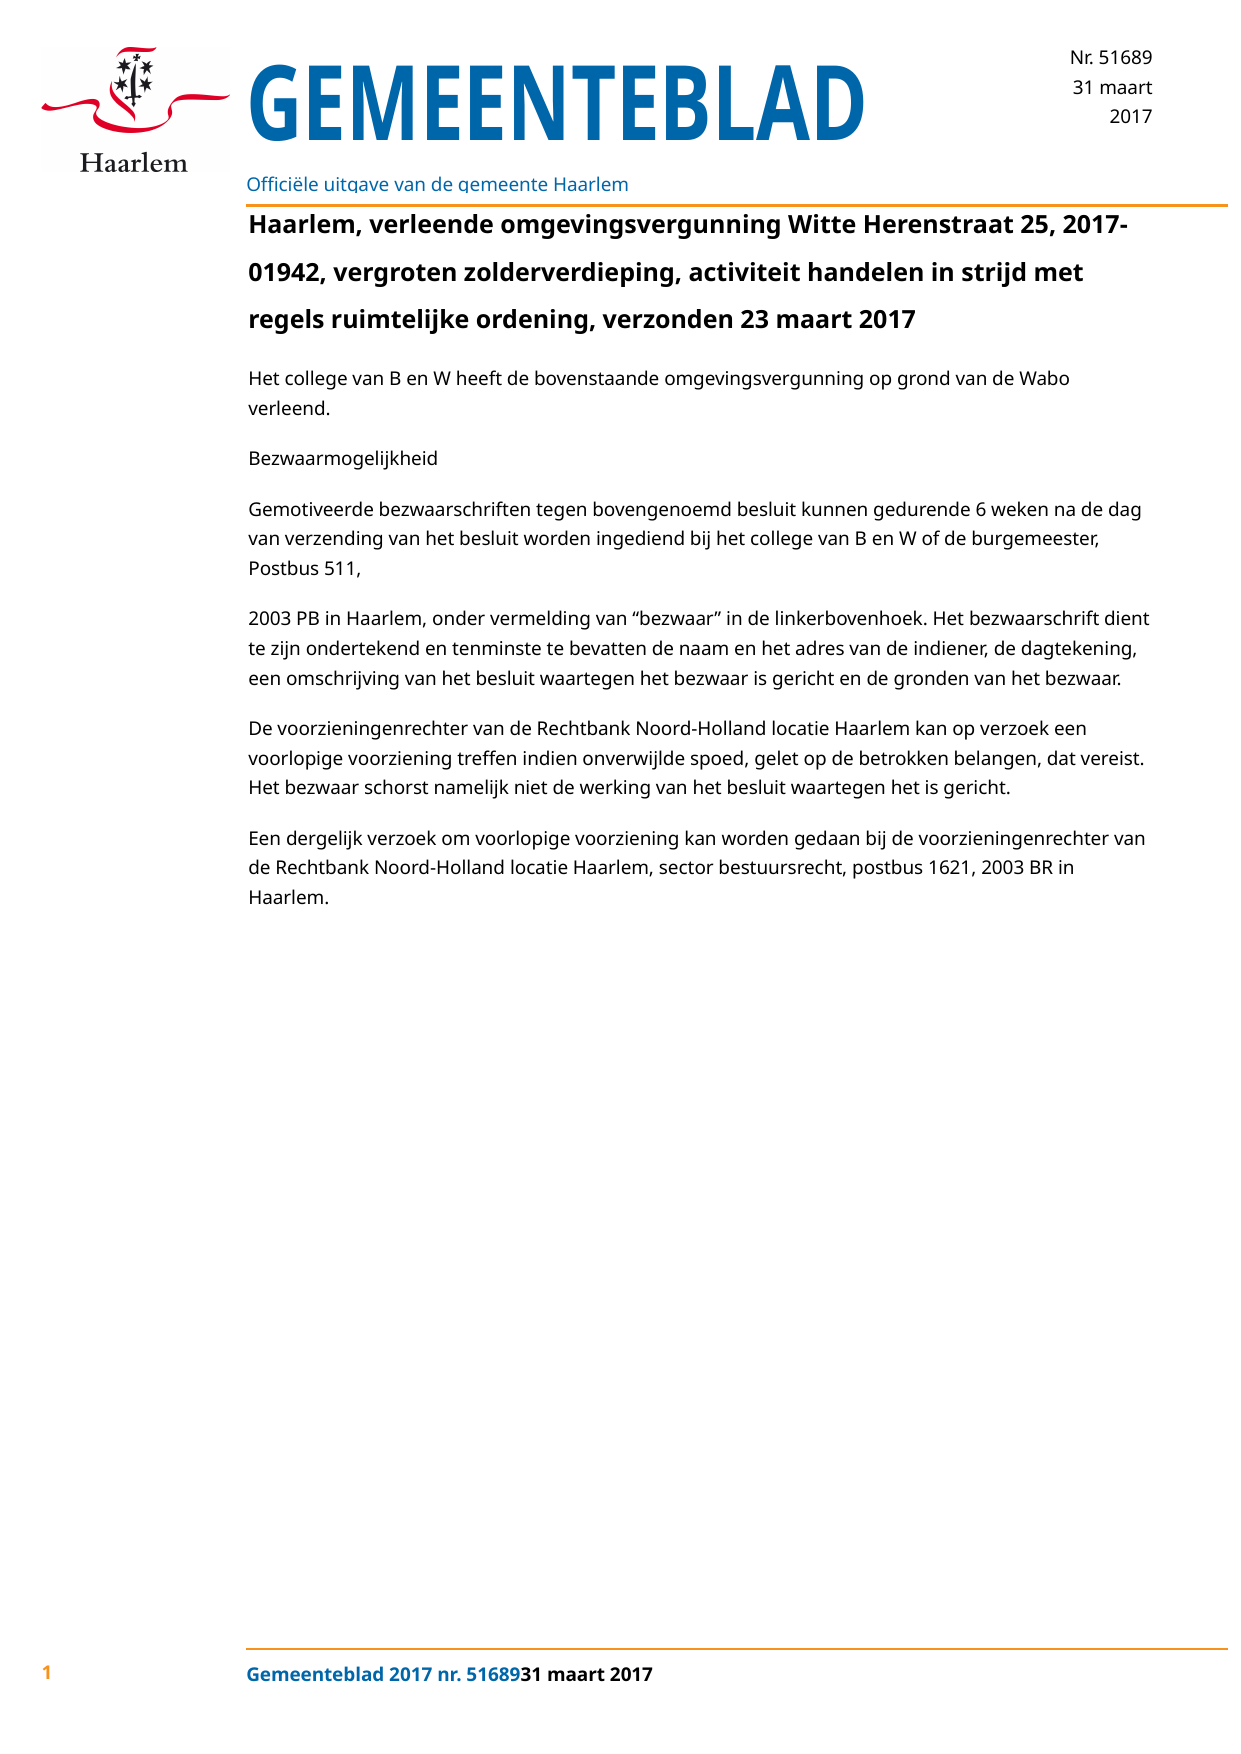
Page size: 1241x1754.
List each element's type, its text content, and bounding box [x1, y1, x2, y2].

text Haarlem, verleende omgevingsvergunning Witte Herenstraat 25, 2017-01942, vergroten zolderverdieping, activiteit handelen in strijd met regels ruimtelijke ordening, verzonden 23 maart 2017 [248, 207, 1152, 336]
text De voorzieningenrechter van de Rechtbank Noord-Holland locatie Haarlem kan op verzoek een voorlopige voorziening treffen indien onverwijlde spoed, gelet op de betrokken belangen, dat vereist. Het bezwaar schorst namelijk niet de werking van het besluit waartegen het is gericht. [248, 715, 1152, 800]
text 2003 PB in Haarlem, onder vermelding van “bezwaar” in de linkerbovenhoek. Het bezwaarschrift dient te zijn ondertekend en tenminste te bevatten de naam en het adres van de indiener, de dagtekening, een omschrijving van het besluit waartegen het bezwaar is gericht en de gronden van het bezwaar. [248, 606, 1152, 690]
text Bezwaarmogelijkheid [248, 446, 1152, 471]
picture [41, 47, 231, 172]
text Het college van B en W heeft de bovenstaande omgevingsvergunning op grond van de Wabo verleend. [248, 366, 1152, 421]
text Gemotiveerde bezwaarschriften tegen bovengenoemd besluit kunnen gedurende 6 weken na de dag van verzending van het besluit worden ingediend bij het college van B en W of de burgemeester, Postbus 511, [248, 496, 1152, 581]
text Een dergelijk verzoek om voorlopige voorziening kan worden gedaan bij de voorzieningenrechter van de Rechtbank Noord-Holland locatie Haarlem, sector bestuursrecht, postbus 1621, 2003 BR in Haarlem. [248, 825, 1152, 909]
